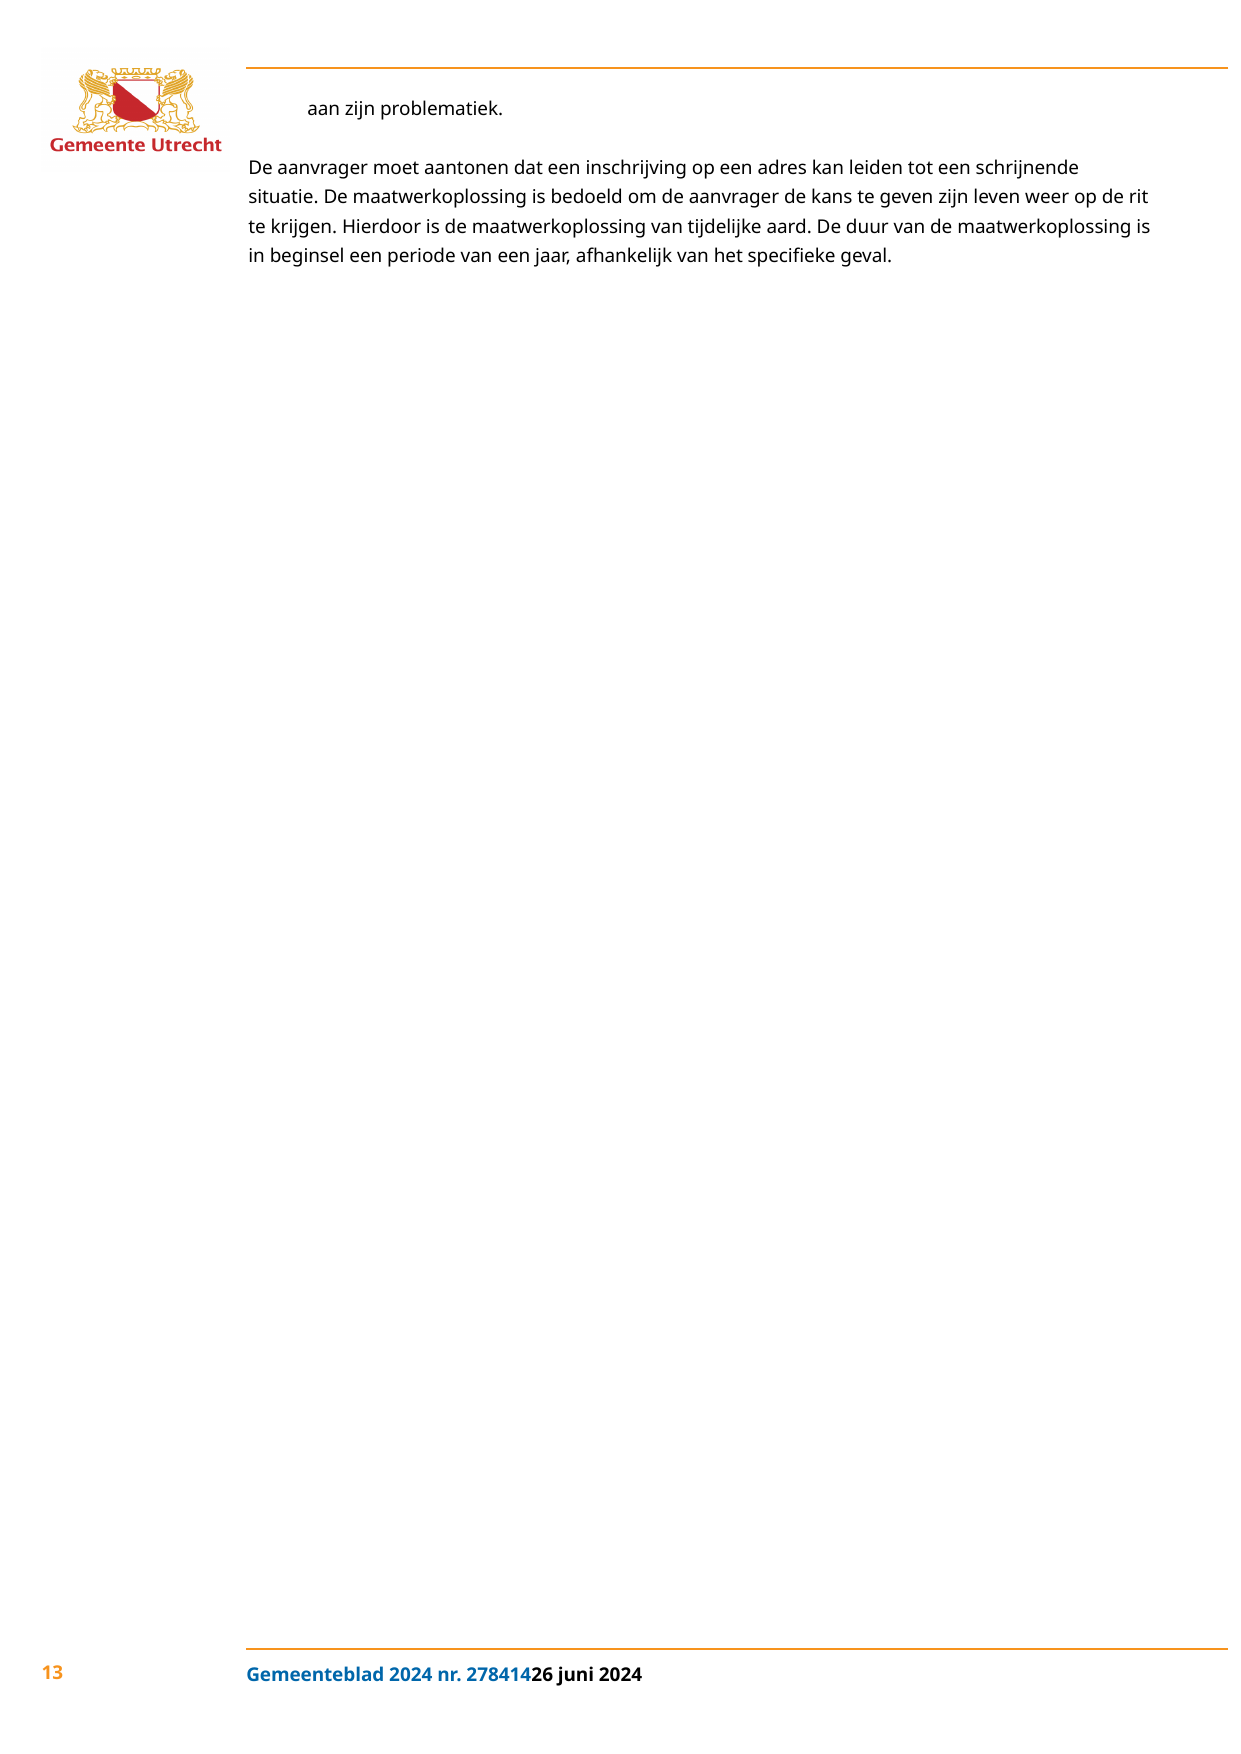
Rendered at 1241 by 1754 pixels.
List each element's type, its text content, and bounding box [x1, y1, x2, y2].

list aan zijn problematiek. [248, 95, 1152, 121]
picture [41, 47, 231, 172]
text De aanvrager moet aantonen dat een inschrijving op een adres kan leiden tot een schrijnende situatie. De maatwerkoplossing is bedoeld om de aanvrager de kans te geven zijn leven weer op de rit te krijgen. Hierdoor is de maatwerkoplossing van tijdelijke aard. De duur van de maatwerkoplossing is in beginsel een periode van een jaar, afhankelijk van het specifieke geval. [248, 154, 1152, 268]
